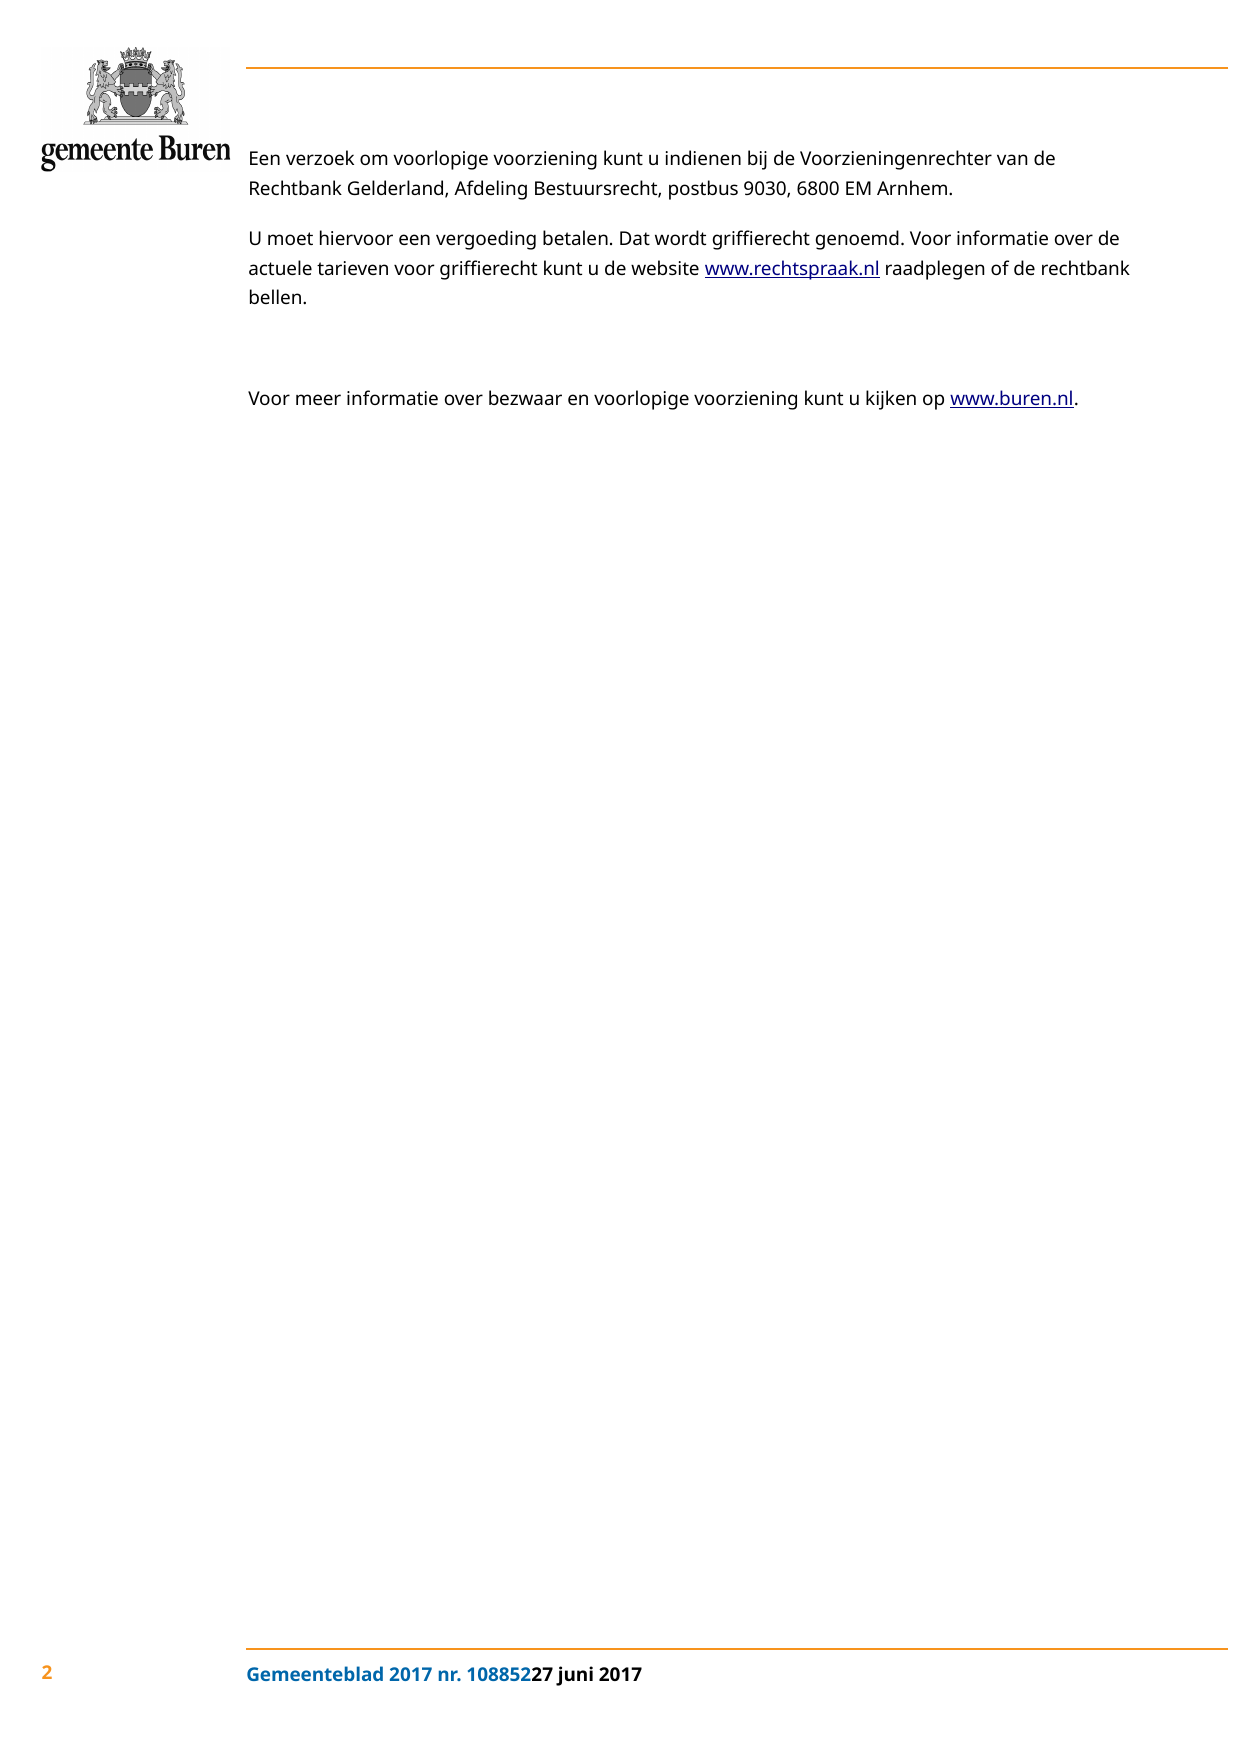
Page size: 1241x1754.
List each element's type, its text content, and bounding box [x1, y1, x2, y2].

text Voor meer informatie over bezwaar en voorlopige voorziening kunt u kijken op www.buren.nl. [248, 385, 1152, 411]
text U moet hiervoor een vergoeding betalen. Dat wordt griffierecht genoemd. Voor informatie over de actuele tarieven voor griffierecht kunt u de website www.rechtspraak.nl raadplegen of de rechtbank bellen. [248, 225, 1152, 310]
text Een verzoek om voorlopige voorziening kunt u indienen bij de Voorzieningenrechter van de Rechtbank Gelderland, Afdeling Bestuursrecht, postbus 9030, 6800 EM Arnhem. [248, 145, 1152, 201]
picture [41, 47, 231, 172]
